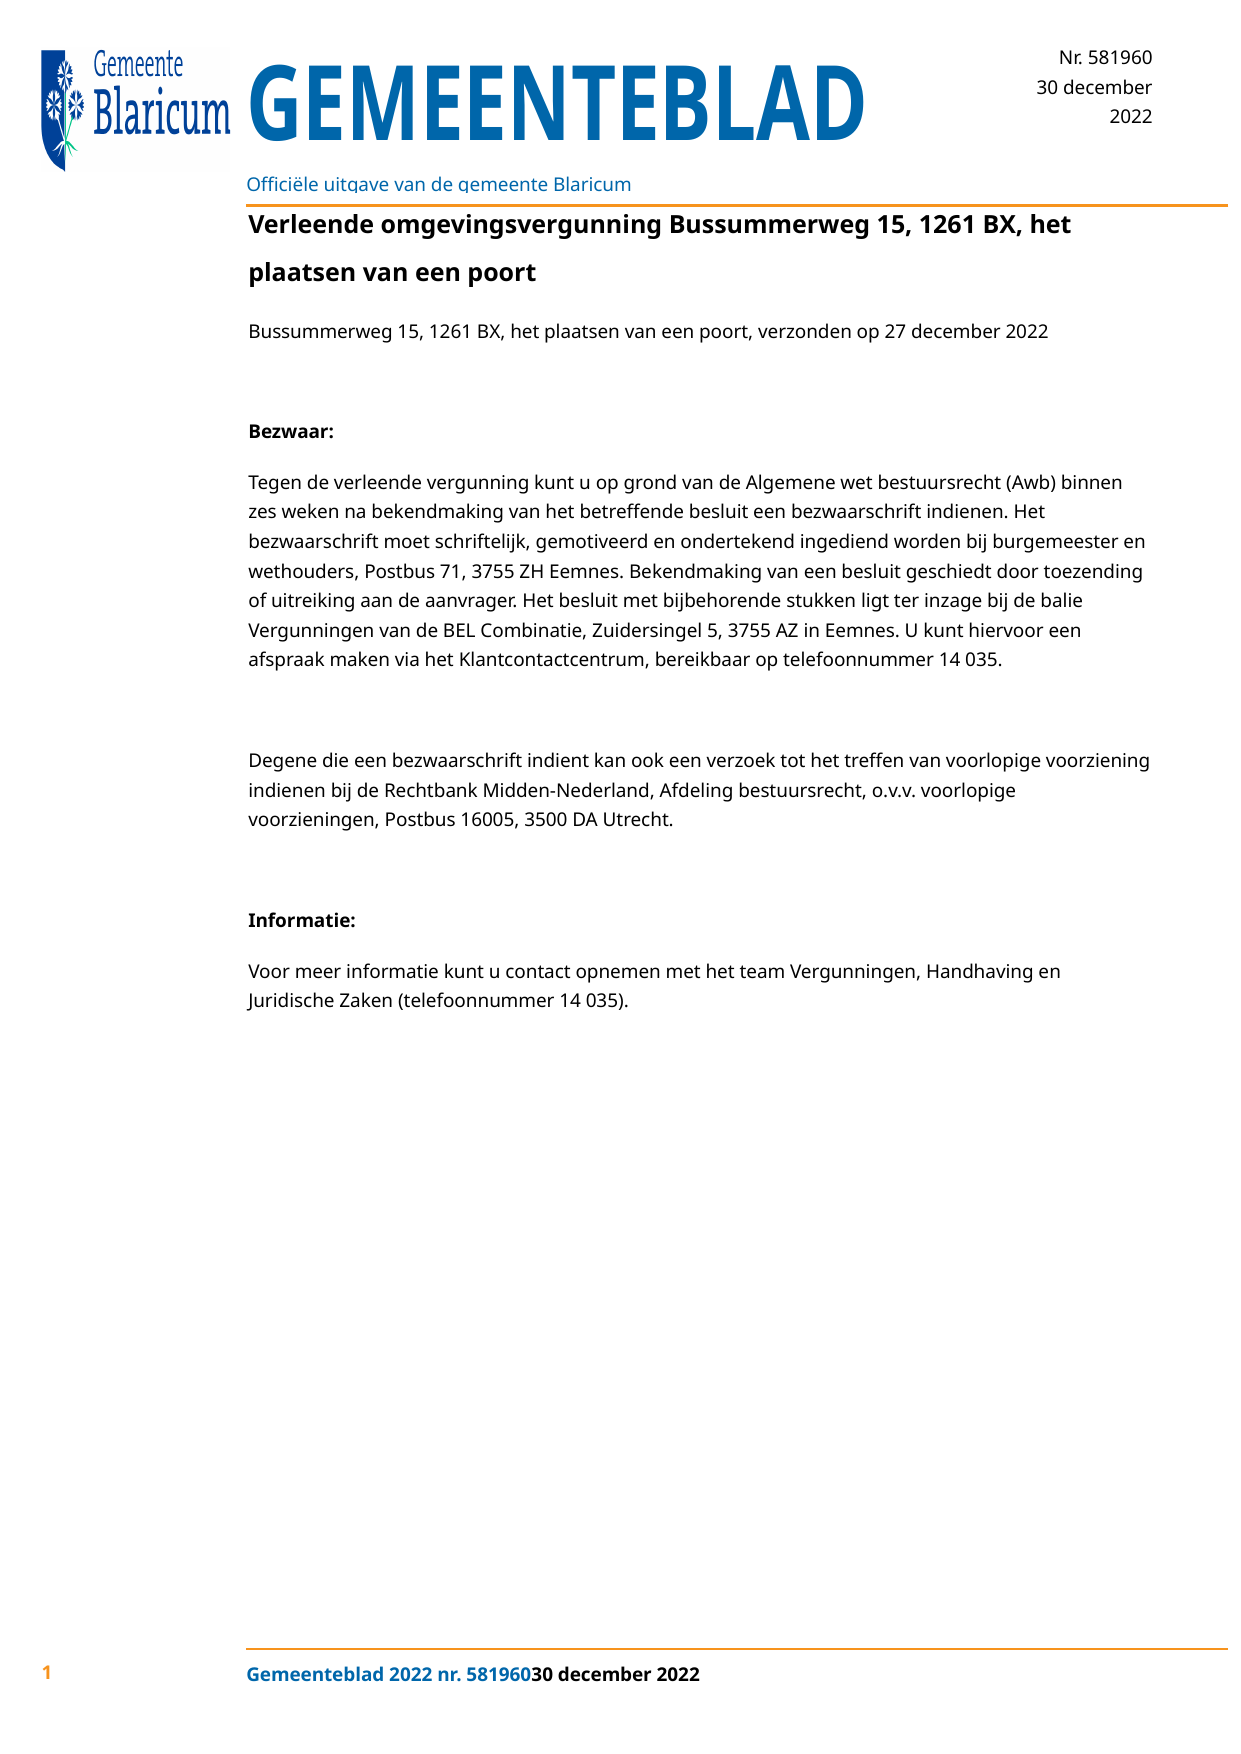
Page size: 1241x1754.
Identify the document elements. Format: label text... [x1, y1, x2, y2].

text Informatie: [248, 907, 1152, 933]
text Bussummerweg 15, 1261 BX, het plaatsen van een poort, verzonden op 27 december 2022 [248, 318, 1152, 344]
text Bezwaar: [248, 419, 1152, 444]
picture [41, 47, 231, 172]
text Tegen de verleende vergunning kunt u op grond van de Algemene wet bestuursrecht (Awb) binnen zes weken na bekendmaking van het betreffende besluit een bezwaarschrift indienen. Het bezwaarschrift moet schriftelijk, gemotiveerd en ondertekend ingediend worden bij burgemeester en wethouders, Postbus 71, 3755 ZH Eemnes. Bekendmaking van een besluit geschiedt door toezending of uitreiking aan de aanvrager. Het besluit met bijbehorende stukken ligt ter inzage bij de balie Vergunningen van de BEL Combinatie, Zuidersingel 5, 3755 AZ in Eemnes. U kunt hiervoor een afspraak maken via het Klantcontactcentrum, bereikbaar op telefoonnummer 14 035. [248, 469, 1152, 672]
text Degene die een bezwaarschrift indient kan ook een verzoek tot het treffen van voorlopige voorziening indienen bij de Rechtbank Midden-Nederland, Afdeling bestuursrecht, o.v.v. voorlopige voorzieningen, Postbus 16005, 3500 DA Utrecht. [248, 747, 1152, 832]
text Verleende omgevingsvergunning Bussummerweg 15, 1261 BX, het plaatsen van een poort [248, 207, 1152, 288]
text Voor meer informatie kunt u contact opnemen met het team Vergunningen, Handhaving en Juridische Zaken (telefoonnummer 14 035). [248, 958, 1152, 1013]
